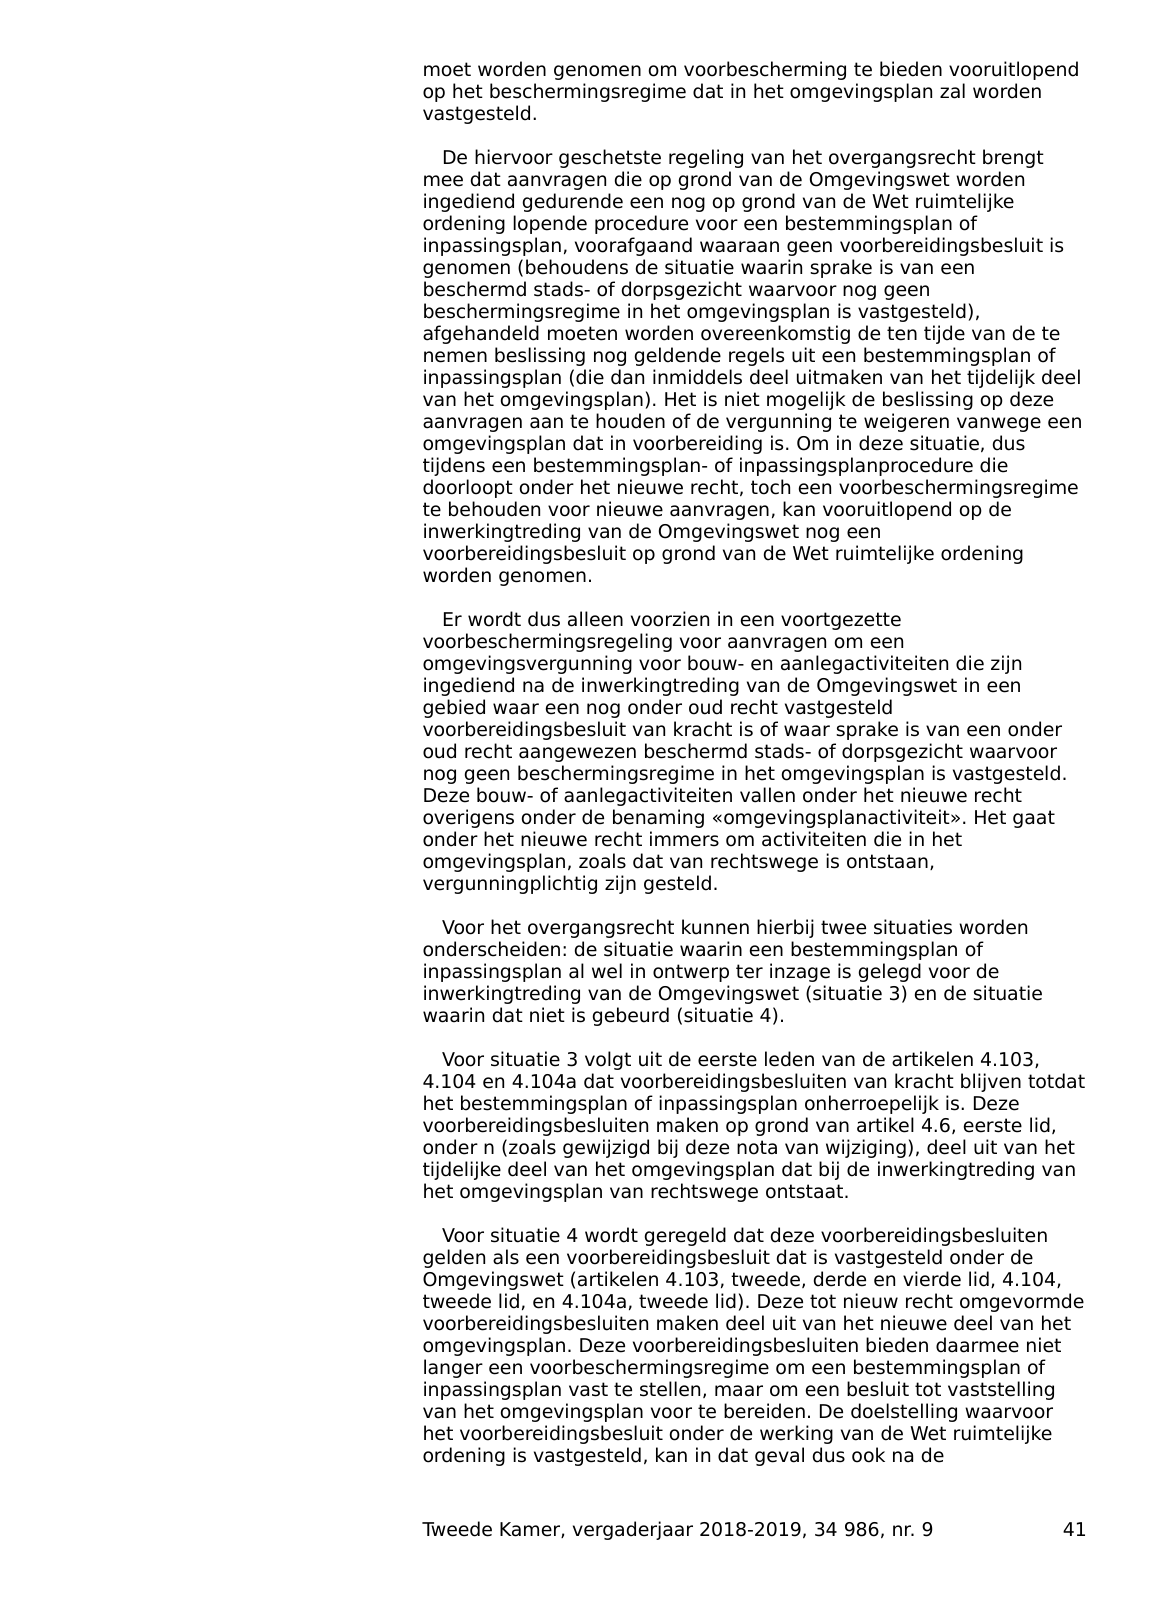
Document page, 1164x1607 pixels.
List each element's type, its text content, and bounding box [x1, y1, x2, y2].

text Er wordt dus alleen voorzien in een voortgezette voorbeschermingsregeling voor aanvragen om een omgevingsvergunning voor bouw- en aanlegactiviteiten die zijn ingediend na de inwerkingtreding van de Omgevingswet in een gebied waar een nog onder oud recht vastgesteld voorbereidingsbesluit van kracht is of waar sprake is van een onder oud recht aangewezen beschermd stads- of dorpsgezicht waarvoor nog geen beschermingsregime in het omgevingsplan is vastgesteld. Deze bouw- of aanlegactiviteiten vallen onder het nieuwe recht overigens onder de benaming «omgevingsplanactiviteit». Het gaat onder het nieuwe recht immers om activiteiten die in het omgevingsplan, zoals dat van rechtswege is ontstaan, vergunningplichtig zijn gesteld. [422, 609, 1087, 895]
text Voor situatie 3 volgt uit de eerste leden van de artikelen 4.103, 4.104 en 4.104a dat voorbereidingsbesluiten van kracht blijven totdat het bestemmingsplan of inpassingsplan onherroepelijk is. Deze voorbereidingsbesluiten maken op grond van artikel 4.6, eerste lid, onder n (zoals gewijzigd bij deze nota van wijziging), deel uit van het tijdelijke deel van het omgevingsplan dat bij de inwerkingtreding van het omgevingsplan van rechtswege ontstaat. [422, 1049, 1087, 1203]
text Voor het overgangsrecht kunnen hierbij twee situaties worden onderscheiden: de situatie waarin een bestemmingsplan of inpassingsplan al wel in ontwerp ter inzage is gelegd voor de inwerkingtreding van de Omgevingswet (situatie 3) en de situatie waarin dat niet is gebeurd (situatie 4). [422, 917, 1087, 1027]
text Voor situatie 4 wordt geregeld dat deze voorbereidingsbesluiten gelden als een voorbereidingsbesluit dat is vastgesteld onder de Omgevingswet (artikelen 4.103, tweede, derde en vierde lid, 4.104, tweede lid, en 4.104a, tweede lid). Deze tot nieuw recht omgevormde voorbereidingsbesluiten maken deel uit van het nieuwe deel van het omgevingsplan. Deze voorbereidingsbesluiten bieden daarmee niet langer een voorbeschermingsregime om een bestemmingsplan of inpassingsplan vast te stellen, maar om een besluit tot vaststelling van het omgevingsplan voor te bereiden. De doelstelling waarvoor het voorbereidingsbesluit onder de werking van de Wet ruimtelijke ordening is vastgesteld, kan in dat geval dus ook na de [422, 1225, 1087, 1467]
text moet worden genomen om voorbescherming te bieden vooruitlopend op het beschermingsregime dat in het omgevingsplan zal worden vastgesteld. [422, 59, 1087, 125]
text De hiervoor geschetste regeling van het overgangsrecht brengt mee dat aanvragen die op grond van de Omgevingswet worden ingediend gedurende een nog op grond van de Wet ruimtelijke ordening lopende procedure voor een bestemmingsplan of inpassingsplan, voorafgaand waaraan geen voorbereidingsbesluit is genomen (behoudens de situatie waarin sprake is van een beschermd stads- of dorpsgezicht waarvoor nog geen beschermingsregime in het omgevingsplan is vastgesteld), afgehandeld moeten worden overeenkomstig de ten tijde van de te nemen beslissing nog geldende regels uit een bestemmingsplan of inpassingsplan (die dan inmiddels deel uitmaken van het tijdelijk deel van het omgevingsplan). Het is niet mogelijk de beslissing op deze aanvragen aan te houden of de vergunning te weigeren vanwege een omgevingsplan dat in voorbereiding is. Om in deze situatie, dus tijdens een bestemmingsplan- of inpassingsplanprocedure die doorloopt onder het nieuwe recht, toch een voorbeschermingsregime te behouden voor nieuwe aanvragen, kan vooruitlopend op de inwerkingtreding van de Omgevingswet nog een voorbereidingsbesluit op grond van de Wet ruimtelijke ordening worden genomen. [422, 147, 1087, 587]
